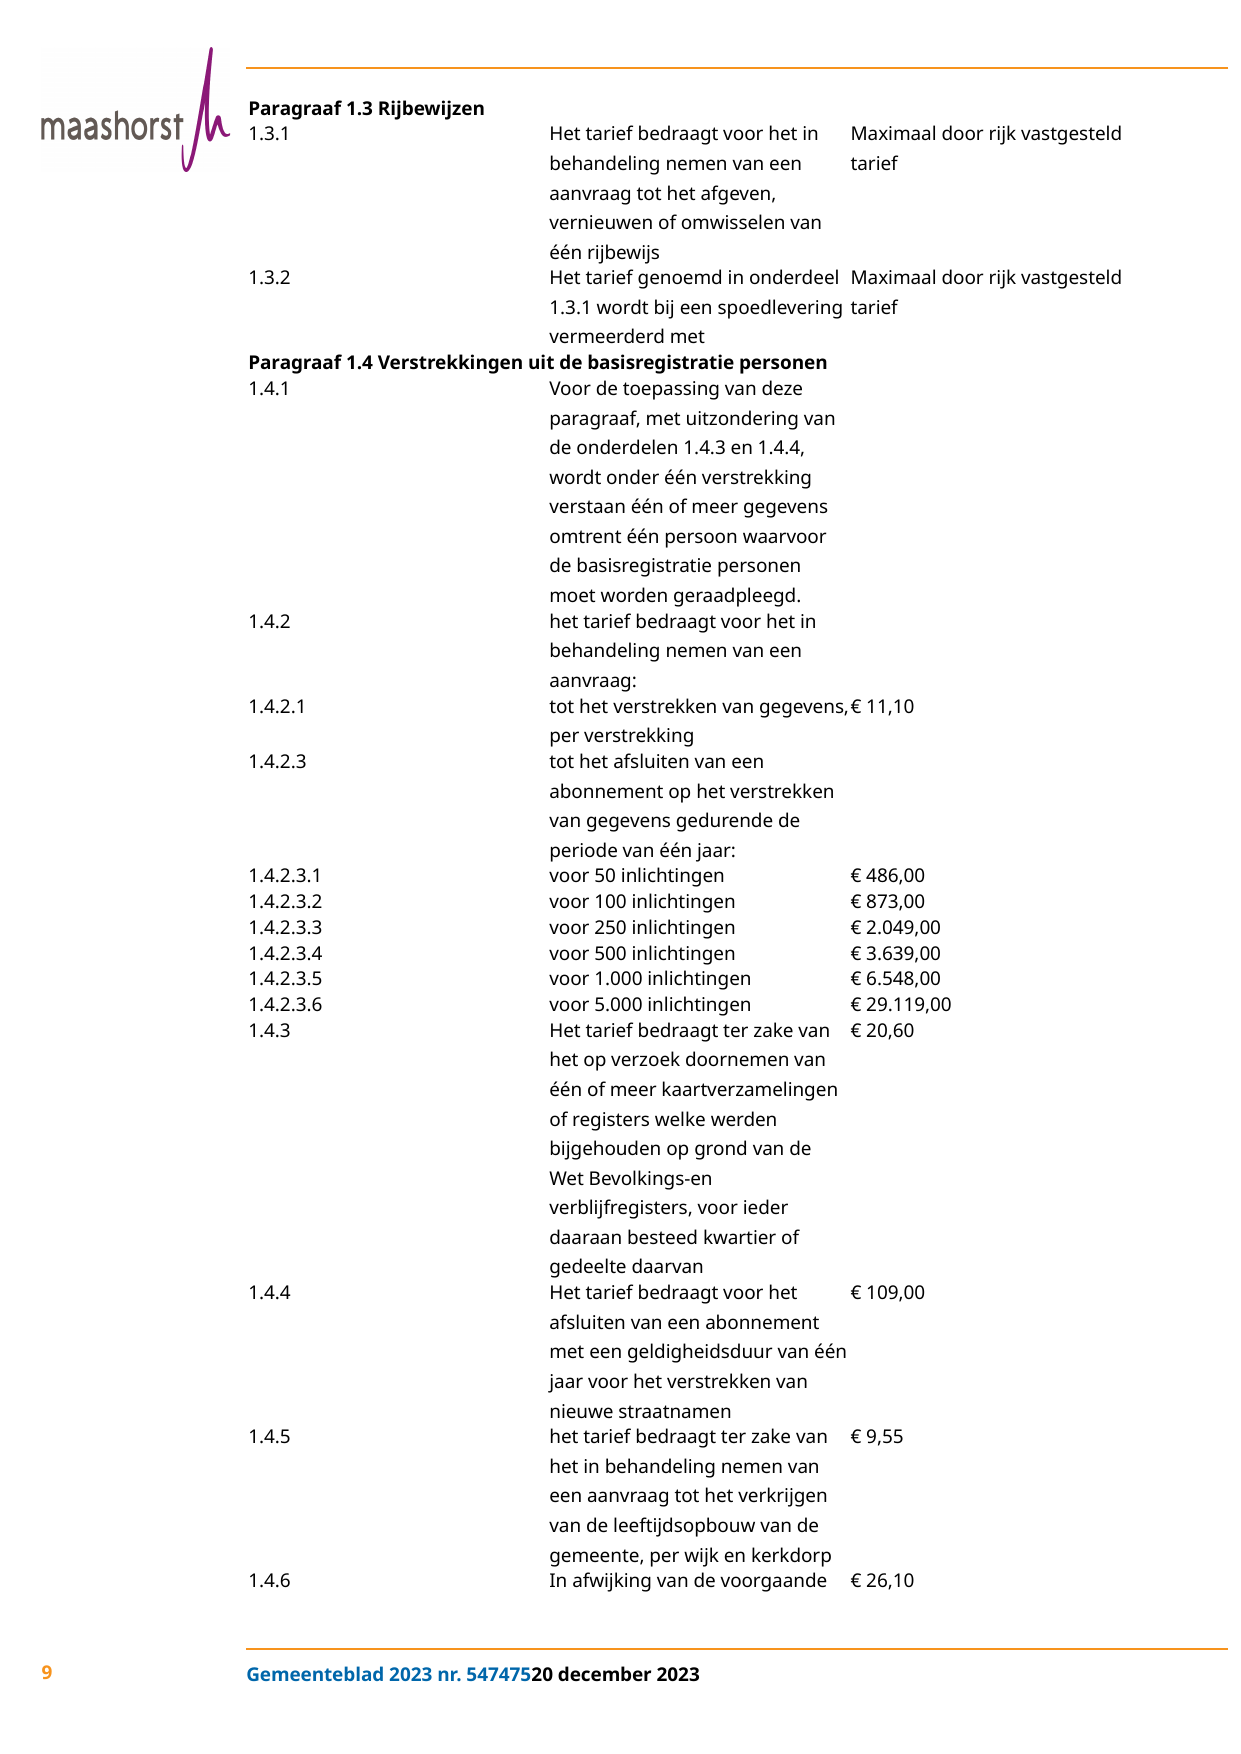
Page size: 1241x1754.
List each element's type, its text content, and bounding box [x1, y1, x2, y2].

table_cell 1.4.2.3.1 [248, 863, 549, 888]
table_cell 1.4.2.3.2 [248, 889, 549, 914]
table_cell voor 100 inlichtingen [549, 889, 850, 914]
picture [41, 47, 231, 172]
table_cell 1.4.2.3 [248, 748, 549, 863]
table_cell het tarief bedraagt voor het in behandeling nemen van een aanvraag: [549, 608, 850, 693]
table_cell [850, 375, 1152, 608]
table_cell € 9,55 [850, 1424, 1152, 1568]
table_cell € 486,00 [850, 863, 1152, 888]
table_cell tot het afsluiten van een abonnement op het verstrekken van gegevens gedurende de periode van één jaar: [549, 748, 850, 863]
table_cell [850, 608, 1152, 693]
table_cell [850, 748, 1152, 863]
table_cell Het tarief genoemd in onderdeel 1.3.1 wordt bij een spoedlevering vermeerderd met [549, 265, 850, 349]
table_cell € 3.639,00 [850, 940, 1152, 966]
table_cell 1.4.2.3.3 [248, 914, 549, 940]
table_cell € 20,60 [850, 1017, 1152, 1279]
table_cell voor 250 inlichtingen [549, 914, 850, 940]
table_cell tot het verstrekken van gegevens, per verstrekking [549, 693, 850, 748]
table_cell voor 5.000 inlichtingen [549, 991, 850, 1017]
table_cell 1.4.4 [248, 1280, 549, 1423]
table_cell 1.4.2 [248, 608, 549, 693]
table_cell Het tarief bedraagt ter zake van het op verzoek doornemen van één of meer kaartverzamelingen of registers welke werden bijgehouden op grond van de Wet Bevolkings-en verblijfregisters, voor ieder daaraan besteed kwartier of gedeelte daarvan [549, 1017, 850, 1279]
table_cell Paragraaf 1.4 Verstrekkingen uit de basisregistratie personen [248, 350, 1152, 375]
table_cell € 29.119,00 [850, 991, 1152, 1017]
table_cell het tarief bedraagt ter zake van het in behandeling nemen van een aanvraag tot het verkrijgen van de leeftijdsopbouw van de gemeente, per wijk en kerkdorp [549, 1424, 850, 1568]
table_cell voor 1.000 inlichtingen [549, 966, 850, 991]
table_cell 1.4.5 [248, 1424, 549, 1568]
table_cell In afwijking van de voorgaande [549, 1568, 850, 1593]
table_cell Het tarief bedraagt voor het afsluiten van een abonnement met een geldigheidsduur van één jaar voor het verstrekken van nieuwe straatnamen [549, 1280, 850, 1423]
table_cell 1.3.1 [248, 121, 549, 264]
table_cell 1.4.2.3.5 [248, 966, 549, 991]
table_cell Voor de toepassing van deze paragraaf, met uitzondering van de onderdelen 1.4.3 en 1.4.4, wordt onder één verstrekking verstaan één of meer gegevens omtrent één persoon waarvoor de basisregistratie personen moet worden geraadpleegd. [549, 375, 850, 608]
table_cell Maximaal door rijk vastgesteld tarief [850, 265, 1152, 349]
table_cell voor 500 inlichtingen [549, 940, 850, 966]
table_cell € 26,10 [850, 1568, 1152, 1593]
table_cell 1.4.2.1 [248, 693, 549, 748]
table_cell € 873,00 [850, 889, 1152, 914]
table_cell € 6.548,00 [850, 966, 1152, 991]
table_cell € 2.049,00 [850, 914, 1152, 940]
table_cell 1.4.6 [248, 1568, 549, 1593]
table_cell € 11,10 [850, 693, 1152, 748]
table_cell 1.4.1 [248, 375, 549, 608]
table_cell 1.4.2.3.4 [248, 940, 549, 966]
table_cell Het tarief bedraagt voor het in behandeling nemen van een aanvraag tot het afgeven, vernieuwen of omwisselen van één rijbewijs [549, 121, 850, 264]
table_cell 1.3.2 [248, 265, 549, 349]
table_cell € 109,00 [850, 1280, 1152, 1423]
table_cell voor 50 inlichtingen [549, 863, 850, 888]
table_cell 1.4.3 [248, 1017, 549, 1279]
table_cell Paragraaf 1.3 Rijbewijzen [248, 95, 1152, 121]
table_cell 1.4.2.3.6 [248, 991, 549, 1017]
table_cell Maximaal door rijk vastgesteld tarief [850, 121, 1152, 264]
